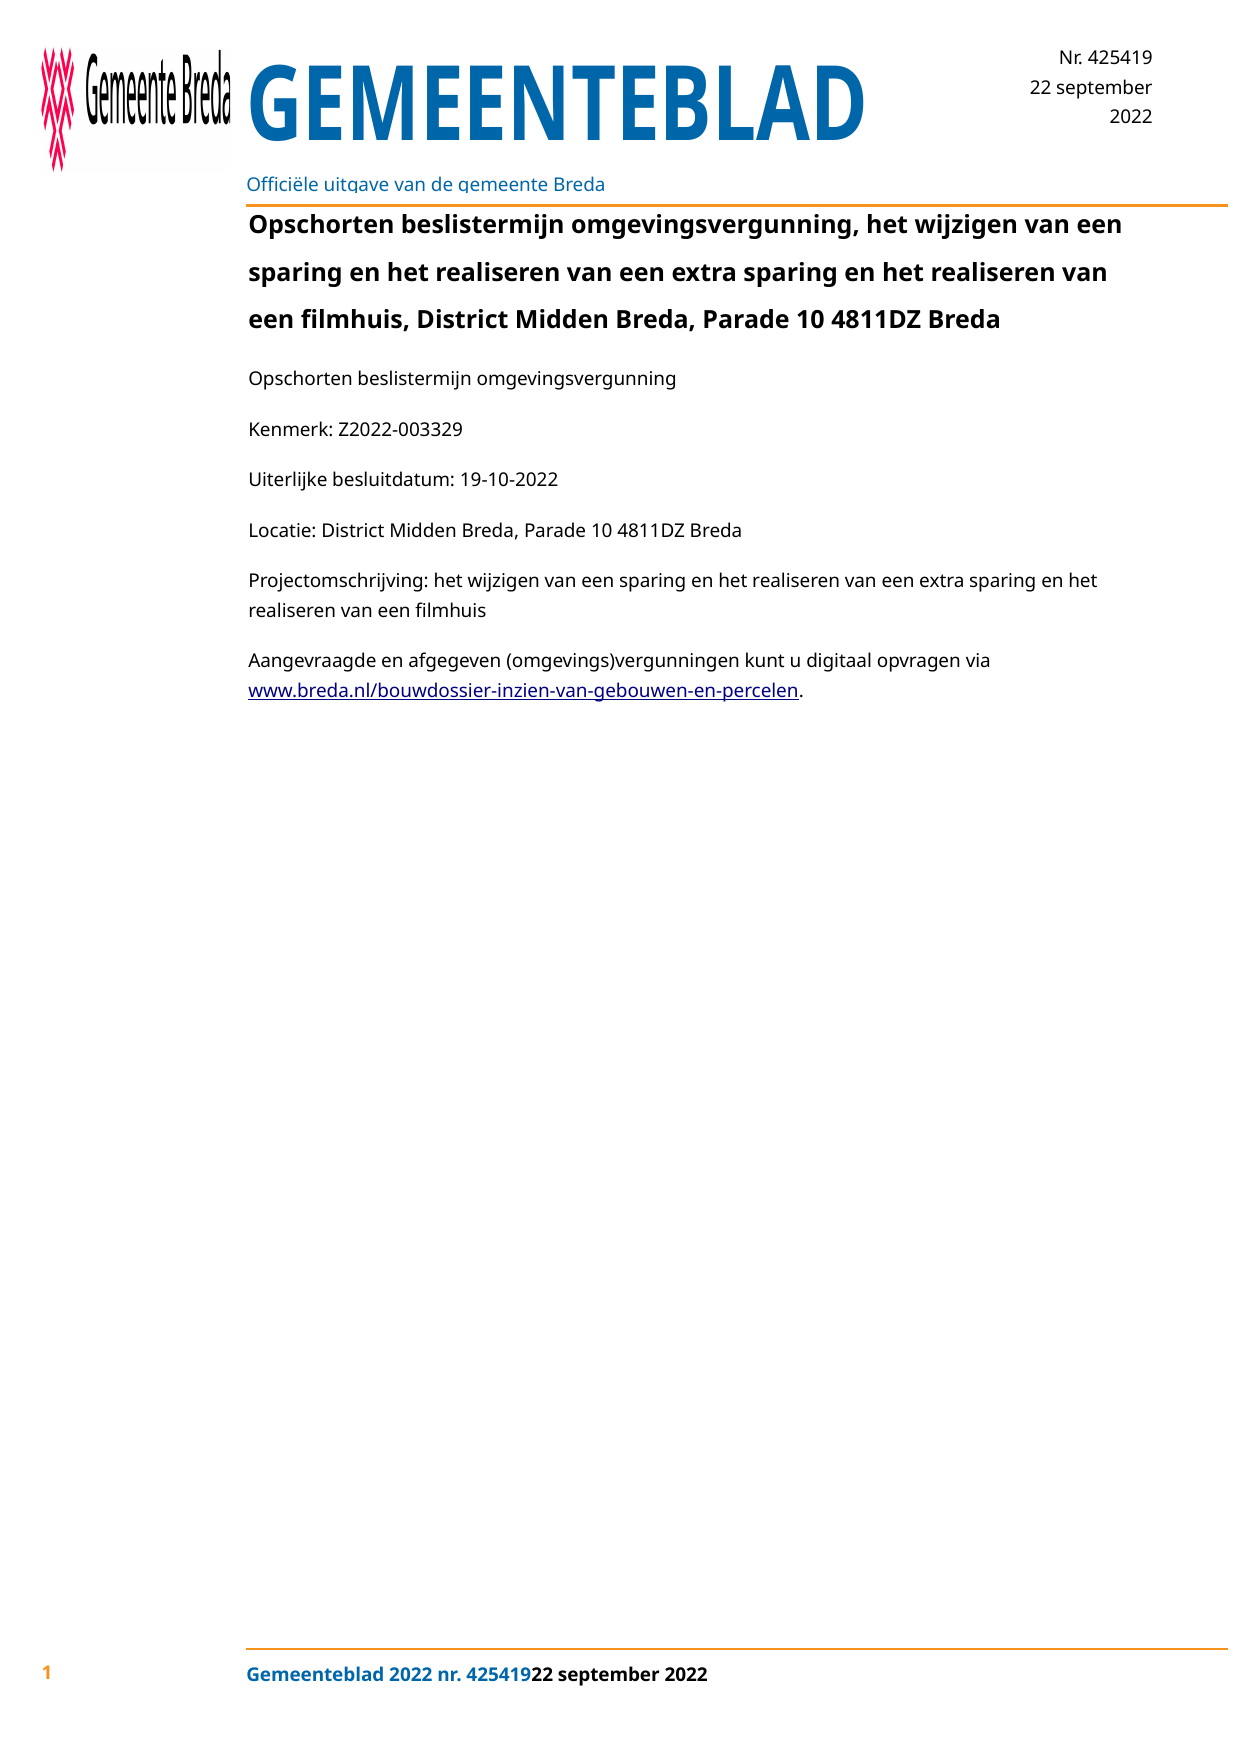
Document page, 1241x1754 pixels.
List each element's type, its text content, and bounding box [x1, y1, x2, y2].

picture [41, 47, 231, 172]
text Uiterlijke besluitdatum: 19-10-2022 [248, 466, 1152, 492]
text Opschorten beslistermijn omgevingsvergunning [248, 366, 1152, 391]
text Locatie: District Midden Breda, Parade 10 4811DZ Breda [248, 517, 1152, 542]
text Aangevraagde en afgegeven (omgevings)vergunningen kunt u digitaal opvragen via www.breda.nl/bouwdossier-inzien-van-gebouwen-en-percelen. [248, 647, 1152, 702]
text Kenmerk: Z2022-003329 [248, 416, 1152, 442]
text Opschorten beslistermijn omgevingsvergunning, het wijzigen van een sparing en het realiseren van een extra sparing en het realiseren van een filmhuis, District Midden Breda, Parade 10 4811DZ Breda [248, 207, 1152, 336]
text Projectomschrijving: het wijzigen van een sparing en het realiseren van een extra sparing en het realiseren van een filmhuis [248, 567, 1152, 622]
